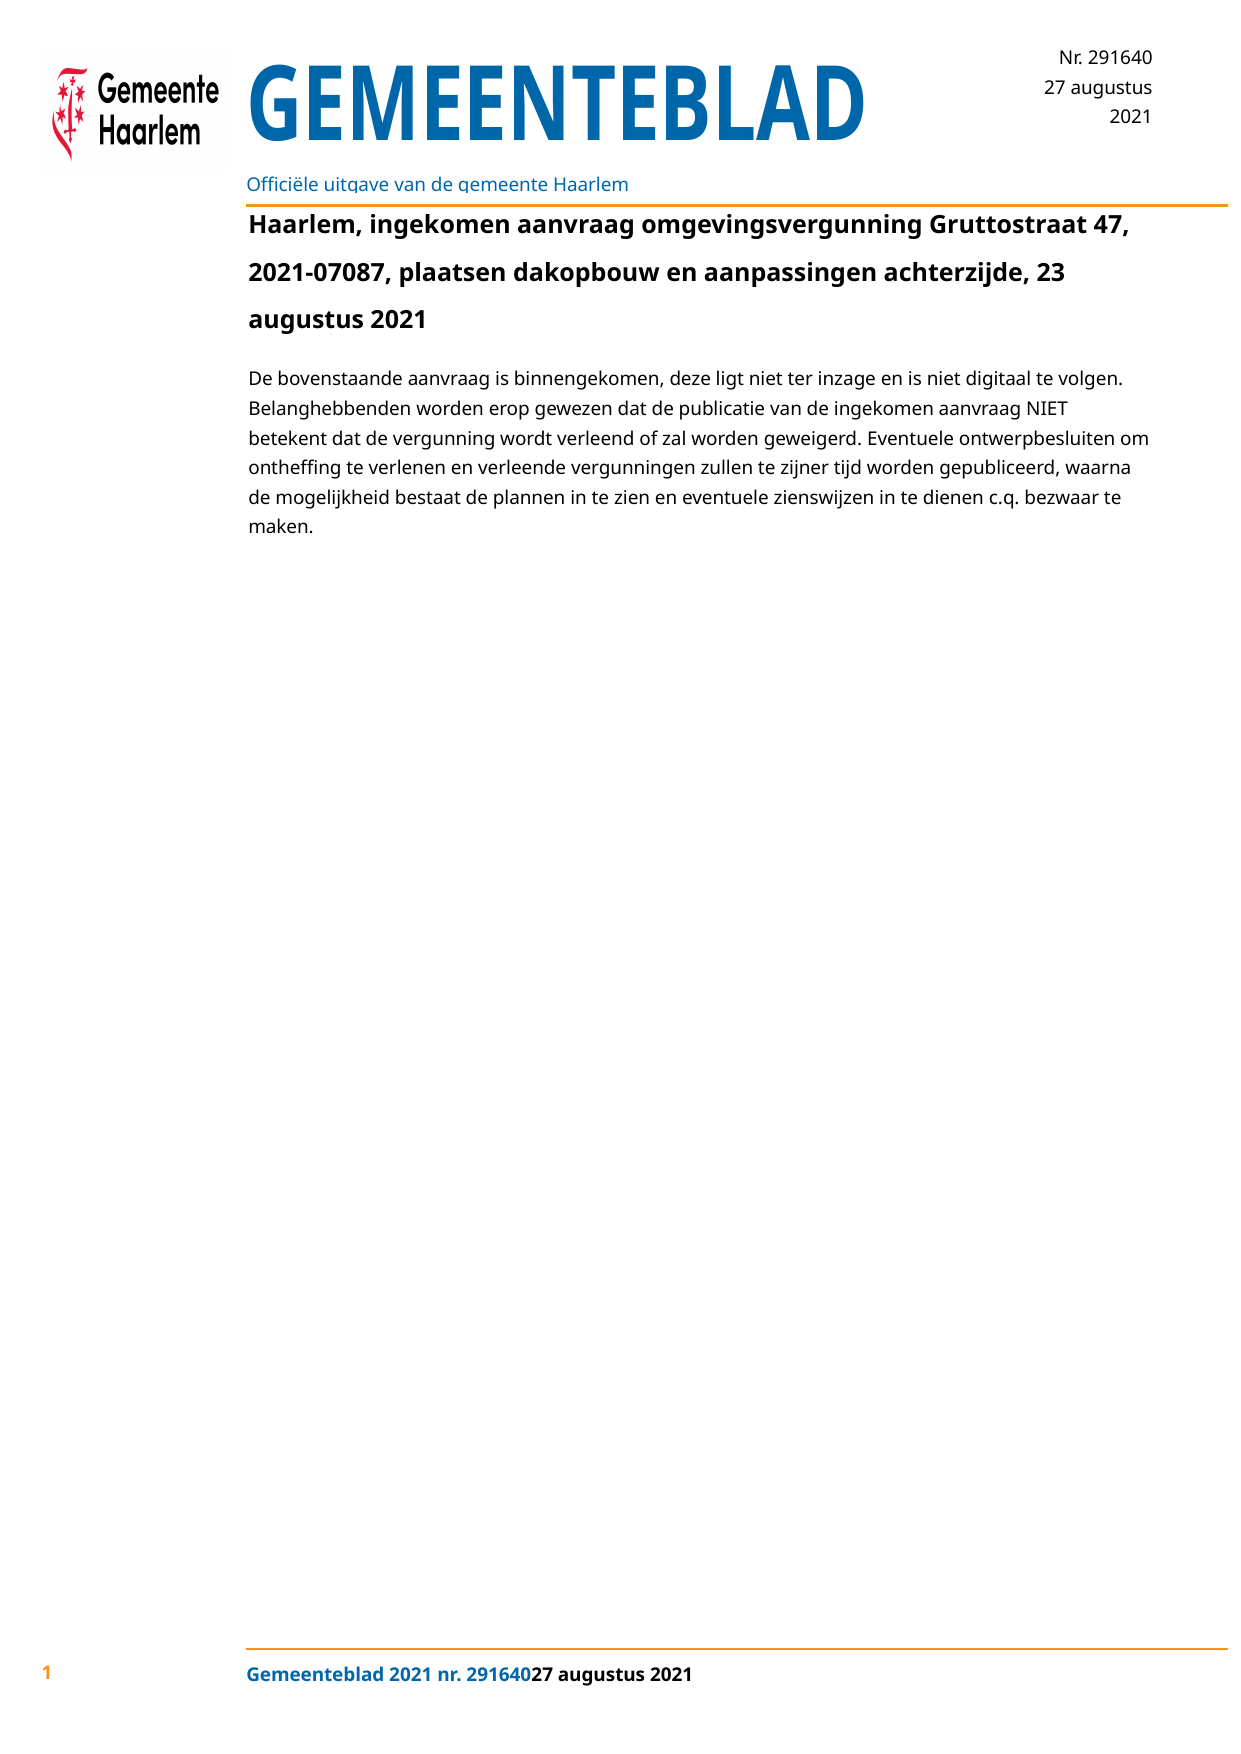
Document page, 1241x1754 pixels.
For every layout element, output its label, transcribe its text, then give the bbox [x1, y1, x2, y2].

text Haarlem, ingekomen aanvraag omgevingsvergunning Gruttostraat 47, 2021-07087, plaatsen dakopbouw en aanpassingen achterzijde, 23 augustus 2021 [248, 207, 1152, 336]
text De bovenstaande aanvraag is binnengekomen, deze ligt niet ter inzage en is niet digitaal te volgen. Belanghebbenden worden erop gewezen dat de publicatie van de ingekomen aanvraag NIET betekent dat de vergunning wordt verleend of zal worden geweigerd. Eventuele ontwerpbesluiten om ontheffing te verlenen en verleende vergunningen zullen te zijner tijd worden gepubliceerd, waarna de mogelijkheid bestaat de plannen in te zien en eventuele zienswijzen in te dienen c.q. bezwaar te maken. [248, 366, 1152, 539]
picture [41, 47, 231, 172]
